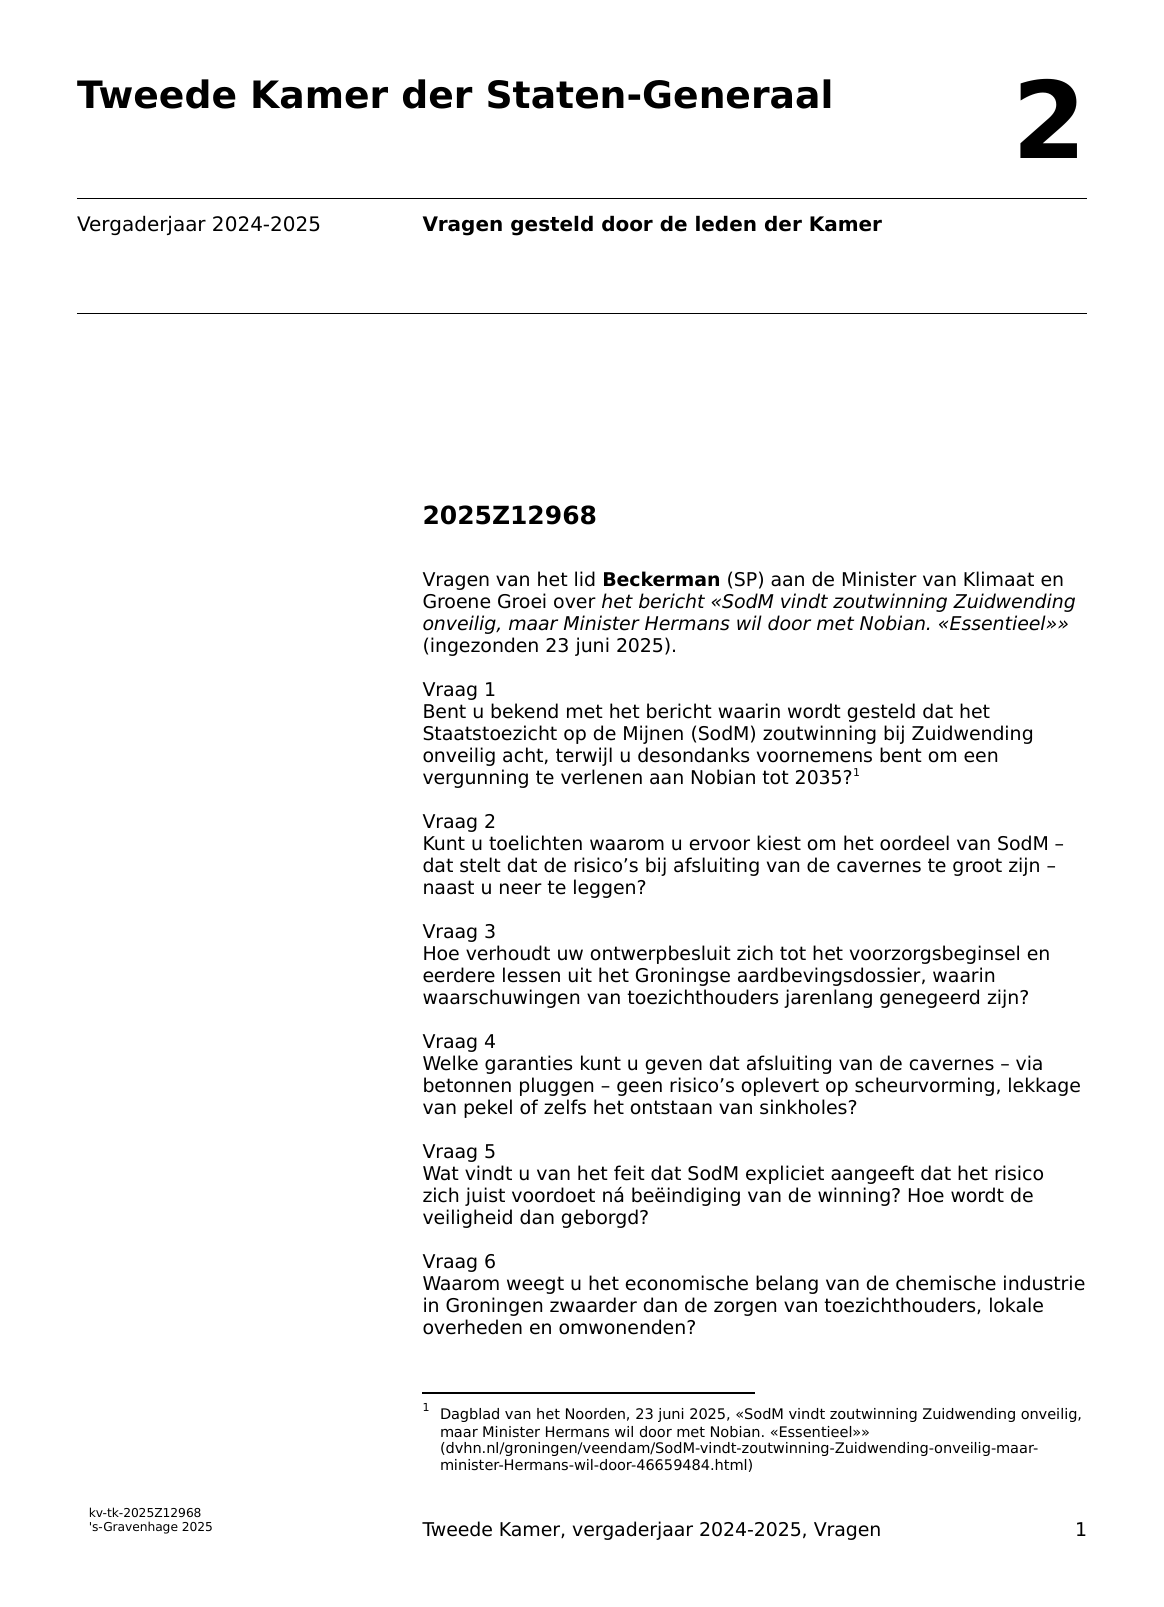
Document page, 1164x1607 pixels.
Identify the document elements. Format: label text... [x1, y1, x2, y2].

table_cell Vragen gesteld door de leden der Kamer [422, 199, 1087, 313]
table_header 2 [886, 59, 1087, 198]
text Vraag 2 [422, 811, 1087, 833]
text Bent u bekend met het bericht waarin wordt gesteld dat het Staatstoezicht op de Mijnen (SodM) zoutwinning bij Zuidwending onveilig acht, terwijl u desondanks voornemens bent om een vergunning te verlenen aan Nobian tot 2035? [422, 701, 1087, 789]
text Vraag 6 [422, 1251, 1087, 1273]
text 's-Gravenhage 2025 [88, 1520, 323, 1534]
text Vraag 4 [422, 1031, 1087, 1053]
text Hoe verhoudt uw ontwerpbesluit zich tot het voorzorgsbeginsel en eerdere lessen uit het Groningse aardbevingsdossier, waarin waarschuwingen van toezichthouders jarenlang genegeerd zijn? [422, 943, 1087, 1009]
text Vragen van het lid Beckerman (SP) aan de Minister van Klimaat en Groene Groei over het bericht «SodM vindt zoutwinning Zuidwending onveilig, maar Minister Hermans wil door met Nobian. «Essentieel»» (ingezonden 23 juni 2025). [422, 569, 1087, 657]
text Welke garanties kunt u geven dat afsluiting van de cavernes – via betonnen pluggen – geen risico’s oplevert op scheurvorming, lekkage van pekel of zelfs het ontstaan van sinkholes? [422, 1053, 1087, 1119]
text Vraag 1 [422, 679, 1087, 701]
text 2025Z12968 [422, 501, 1087, 531]
text Wat vindt u van het feit dat SodM expliciet aangeeft dat het risico zich juist voordoet ná beëindiging van de winning? Hoe wordt de veiligheid dan geborgd? [422, 1163, 1087, 1229]
text Dagblad van het Noorden, 23 juni 2025, «SodM vindt zoutwinning Zuidwending onveilig, maar Minister Hermans wil door met Nobian. «Essentieel»» (dvhn.nl/groningen/veendam/SodM-vindt-zoutwinning-Zuidwending-onveilig-maar-minister-Hermans-wil-door-46659484.html) [422, 1402, 1087, 1474]
text Waarom weegt u het economische belang van de chemische industrie in Groningen zwaarder dan de zorgen van toezichthouders, lokale overheden en omwonenden? [422, 1273, 1087, 1339]
text Vraag 5 [422, 1141, 1087, 1163]
table_header Tweede Kamer der Staten-Generaal [77, 59, 886, 198]
text Vraag 3 [422, 921, 1087, 943]
table_cell Vergaderjaar 2024-2025 [77, 199, 422, 313]
text Kunt u toelichten waarom u ervoor kiest om het oordeel van SodM – dat stelt dat de risico’s bij afsluiting van de cavernes te groot zijn – naast u neer te leggen? [422, 833, 1087, 899]
text kv-tk-2025Z12968 [88, 1506, 323, 1520]
